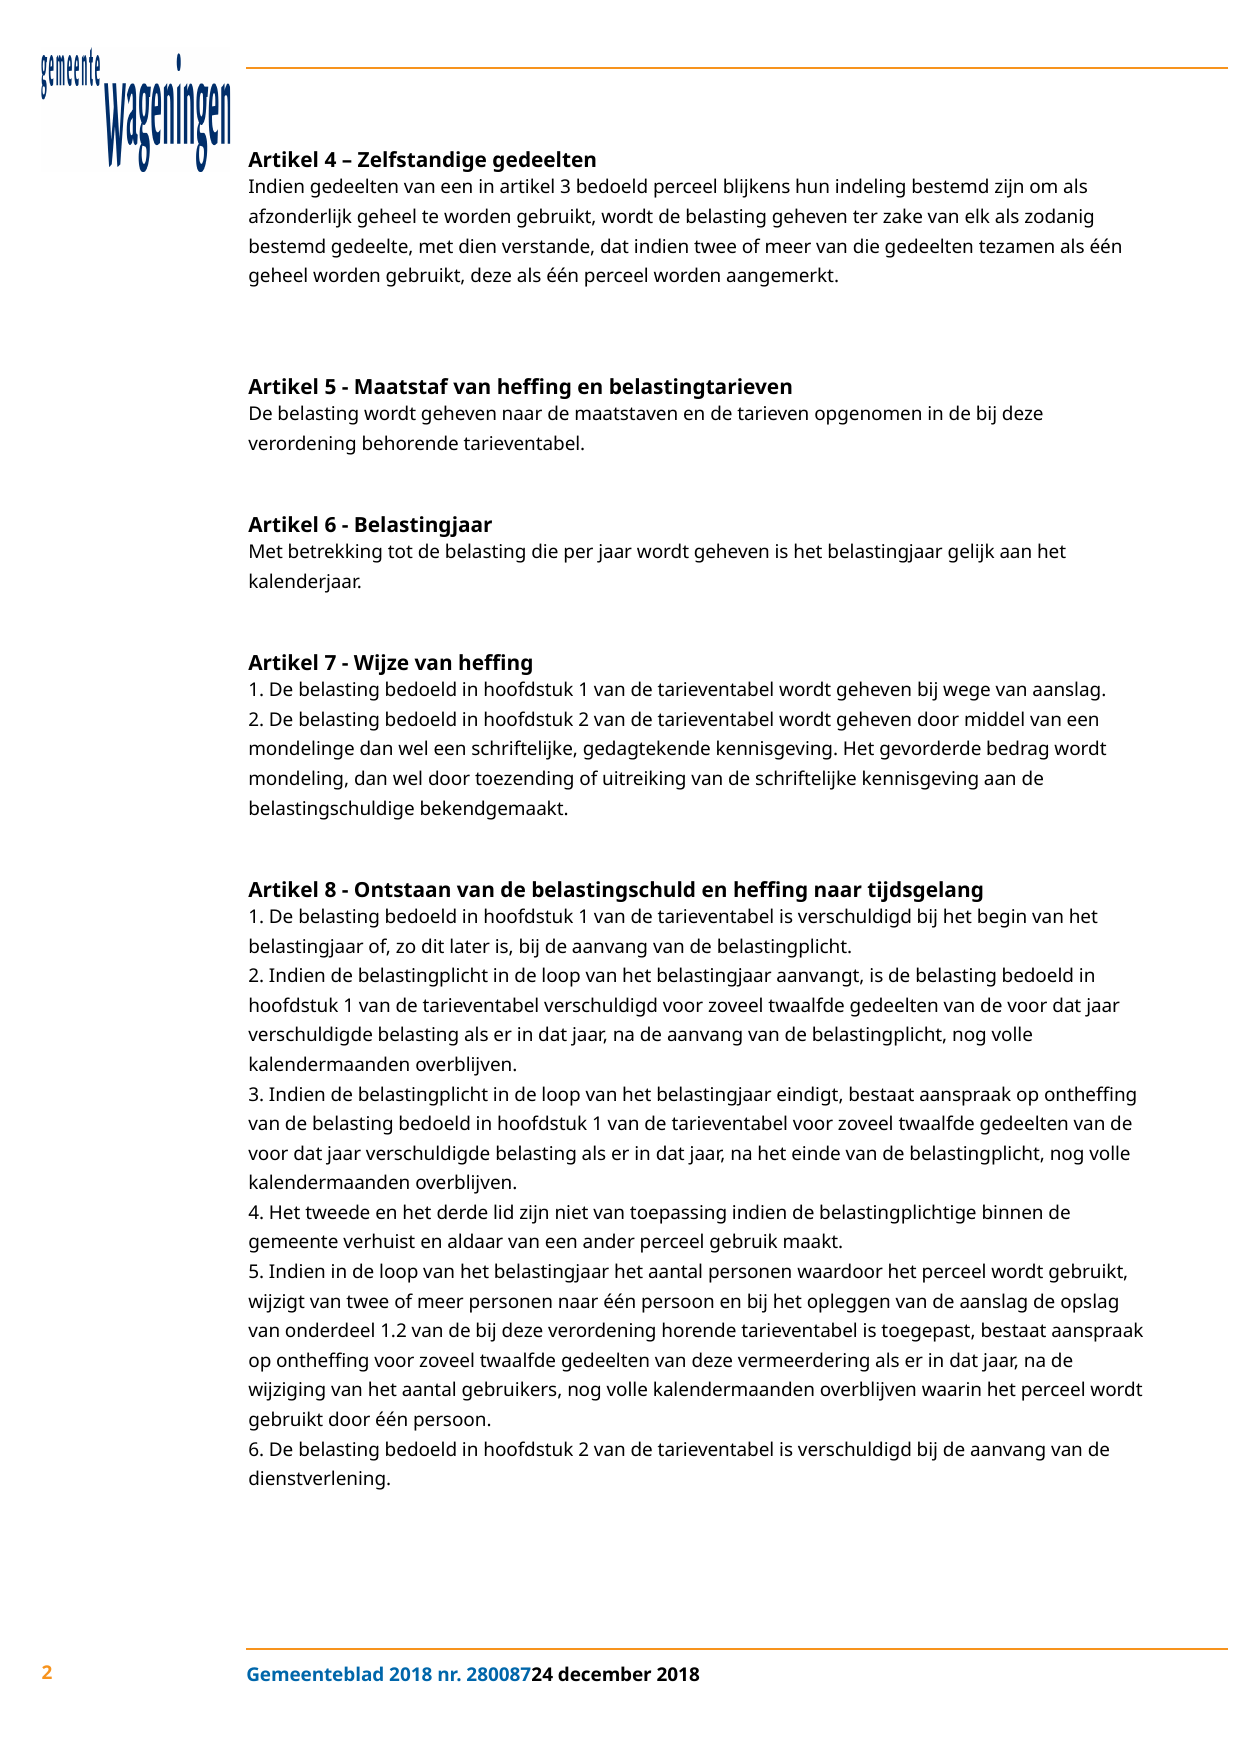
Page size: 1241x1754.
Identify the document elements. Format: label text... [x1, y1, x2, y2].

text Artikel 8 - Ontstaan van de belastingschuld en heffing naar tijdsgelang [248, 875, 1152, 903]
text 1. De belasting bedoeld in hoofdstuk 1 van de tarieventabel wordt geheven bij wege van aanslag. [248, 676, 1152, 702]
text 2. Indien de belastingplicht in de loop van het belastingjaar aanvangt, is de belasting bedoeld in hoofdstuk 1 van de tarieventabel verschuldigd voor zoveel twaalfde gedeelten van de voor dat jaar verschuldigde belasting als er in dat jaar, na de aanvang van de belastingplicht, nog volle kalendermaanden overblijven. [248, 962, 1152, 1077]
text 4. Het tweede en het derde lid zijn niet van toepassing indien de belastingplichtige binnen de gemeente verhuist en aldaar van een ander perceel gebruik maakt. [248, 1199, 1152, 1254]
text Artikel 6 - Belastingjaar [248, 510, 1152, 538]
text Indien gedeelten van een in artikel 3 bedoeld perceel blijkens hun indeling bestemd zijn om als afzonderlijk geheel te worden gebruikt, wordt de belasting geheven ter zake van elk als zodanig bestemd gedeelte, met dien verstande, dat indien twee of meer van die gedeelten tezamen als één geheel worden gebruikt, deze als één perceel worden aangemerkt. [248, 174, 1152, 288]
text 2. De belasting bedoeld in hoofdstuk 2 van de tarieventabel wordt geheven door middel van een mondelinge dan wel een schriftelijke, gedagtekende kennisgeving. Het gevorderde bedrag wordt mondeling, dan wel door toezending of uitreiking van de schriftelijke kennisgeving aan de belastingschuldige bekendgemaakt. [248, 706, 1152, 821]
text 5. Indien in de loop van het belastingjaar het aantal personen waardoor het perceel wordt gebruikt, wijzigt van twee of meer personen naar één persoon en bij het opleggen van de aanslag de opslag van onderdeel 1.2 van de bij deze verordening horende tarieventabel is toegepast, bestaat aanspraak op ontheffing voor zoveel twaalfde gedeelten van deze vermeerdering als er in dat jaar, na de wijziging van het aantal gebruikers, nog volle kalendermaanden overblijven waarin het perceel wordt gebruikt door één persoon. [248, 1258, 1152, 1432]
text Met betrekking tot de belasting die per jaar wordt geheven is het belastingjaar gelijk aan het kalenderjaar. [248, 538, 1152, 594]
picture [41, 47, 231, 172]
text De belasting wordt geheven naar de maatstaven en de tarieven opgenomen in de bij deze verordening behorende tarieventabel. [248, 400, 1152, 456]
text 6. De belasting bedoeld in hoofdstuk 2 van de tarieventabel is verschuldigd bij de aanvang van de dienstverlening. [248, 1436, 1152, 1491]
text 3. Indien de belastingplicht in de loop van het belastingjaar eindigt, bestaat aanspraak op ontheffing van de belasting bedoeld in hoofdstuk 1 van de tarieventabel voor zoveel twaalfde gedeelten van de voor dat jaar verschuldigde belasting als er in dat jaar, na het einde van de belastingplicht, nog volle kalendermaanden overblijven. [248, 1081, 1152, 1195]
text 1. De belasting bedoeld in hoofdstuk 1 van de tarieventabel is verschuldigd bij het begin van het belastingjaar of, zo dit later is, bij de aanvang van de belastingplicht. [248, 903, 1152, 958]
text Artikel 4 – Zelfstandige gedeelten [248, 145, 1152, 174]
text Artikel 5 - Maatstaf van heffing en belastingtarieven [248, 372, 1152, 400]
text Artikel 7 - Wijze van heffing [248, 648, 1152, 676]
